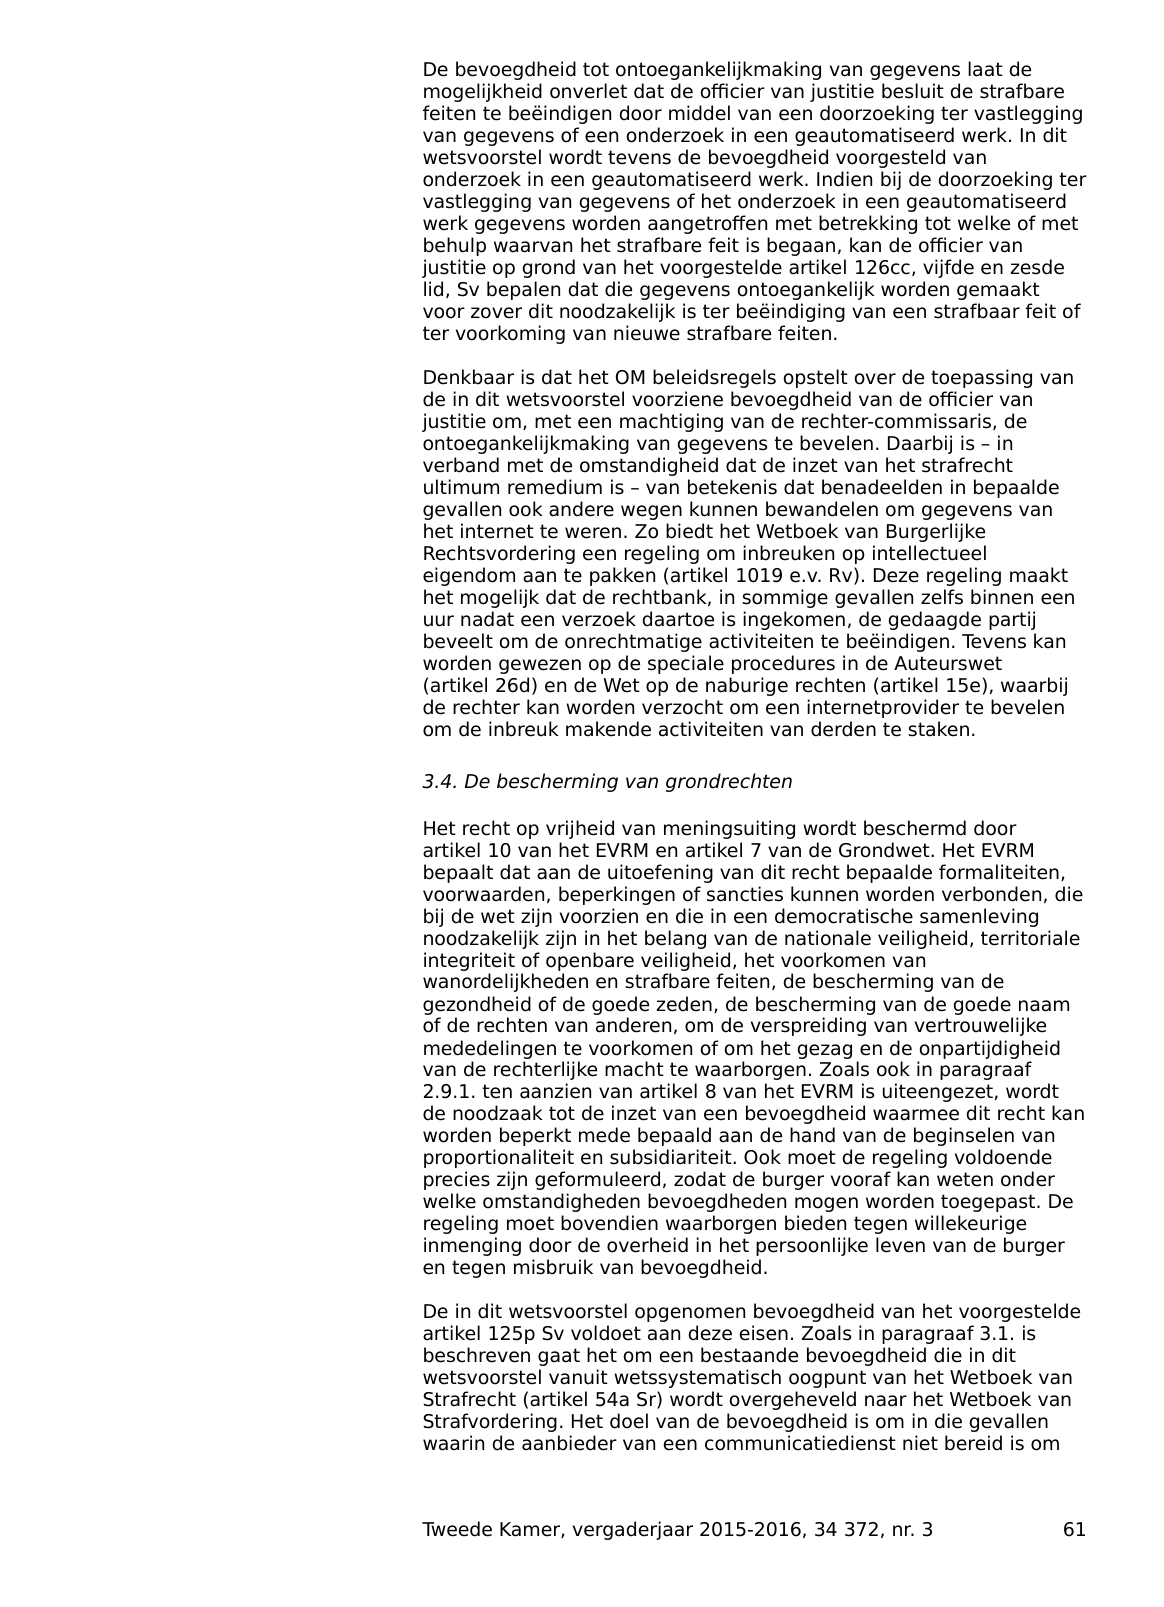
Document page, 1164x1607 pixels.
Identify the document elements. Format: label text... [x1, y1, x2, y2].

text Het recht op vrijheid van meningsuiting wordt beschermd door artikel 10 van het EVRM en artikel 7 van de Grondwet. Het EVRM bepaalt dat aan de uitoefening van dit recht bepaalde formaliteiten, voorwaarden, beperkingen of sancties kunnen worden verbonden, die bij de wet zijn voorzien en die in een democratische samenleving noodzakelijk zijn in het belang van de nationale veiligheid, territoriale integriteit of openbare veiligheid, het voorkomen van wanordelijkheden en strafbare feiten, de bescherming van de gezondheid of de goede zeden, de bescherming van de goede naam of de rechten van anderen, om de verspreiding van vertrouwelijke mededelingen te voorkomen of om het gezag en de onpartijdigheid van de rechterlijke macht te waarborgen. Zoals ook in paragraaf 2.9.1. ten aanzien van artikel 8 van het EVRM is uiteengezet, wordt de noodzaak tot de inzet van een bevoegdheid waarmee dit recht kan worden beperkt mede bepaald aan de hand van de beginselen van proportionaliteit en subsidiariteit. Ook moet de regeling voldoende precies zijn geformuleerd, zodat de burger vooraf kan weten onder welke omstandigheden bevoegdheden mogen worden toegepast. De regeling moet bovendien waarborgen bieden tegen willekeurige inmenging door de overheid in het persoonlijke leven van de burger en tegen misbruik van bevoegdheid. [422, 818, 1087, 1279]
text De in dit wetsvoorstel opgenomen bevoegdheid van het voorgestelde artikel 125p Sv voldoet aan deze eisen. Zoals in paragraaf 3.1. is beschreven gaat het om een bestaande bevoegdheid die in dit wetsvoorstel vanuit wetssystematisch oogpunt van het Wetboek van Strafrecht (artikel 54a Sr) wordt overgeheveld naar het Wetboek van Strafvordering. Het doel van de bevoegdheid is om in die gevallen waarin de aanbieder van een communicatiedienst niet bereid is om [422, 1301, 1087, 1455]
text Denkbaar is dat het OM beleidsregels opstelt over de toepassing van de in dit wetsvoorstel voorziene bevoegdheid van de officier van justitie om, met een machtiging van de rechter-commissaris, de ontoegankelijkmaking van gegevens te bevelen. Daarbij is – in verband met de omstandigheid dat de inzet van het strafrecht ultimum remedium is – van betekenis dat benadeelden in bepaalde gevallen ook andere wegen kunnen bewandelen om gegevens van het internet te weren. Zo biedt het Wetboek van Burgerlijke Rechtsvordering een regeling om inbreuken op intellectueel eigendom aan te pakken (artikel 1019 e.v. Rv). Deze regeling maakt het mogelijk dat de rechtbank, in sommige gevallen zelfs binnen een uur nadat een verzoek daartoe is ingekomen, de gedaagde partij beveelt om de onrechtmatige activiteiten te beëindigen. Tevens kan worden gewezen op de speciale procedures in de Auteurswet (artikel 26d) en de Wet op de naburige rechten (artikel 15e), waarbij de rechter kan worden verzocht om een internetprovider te bevelen om de inbreuk makende activiteiten van derden te staken. [422, 367, 1087, 741]
subtitle 3.4. De bescherming van grondrechten [422, 771, 1087, 793]
text De bevoegdheid tot ontoegankelijkmaking van gegevens laat de mogelijkheid onverlet dat de officier van justitie besluit de strafbare feiten te beëindigen door middel van een doorzoeking ter vastlegging van gegevens of een onderzoek in een geautomatiseerd werk. In dit wetsvoorstel wordt tevens de bevoegdheid voorgesteld van onderzoek in een geautomatiseerd werk. Indien bij de doorzoeking ter vastlegging van gegevens of het onderzoek in een geautomatiseerd werk gegevens worden aangetroffen met betrekking tot welke of met behulp waarvan het strafbare feit is begaan, kan de officier van justitie op grond van het voorgestelde artikel 126cc, vijfde en zesde lid, Sv bepalen dat die gegevens ontoegankelijk worden gemaakt voor zover dit noodzakelijk is ter beëindiging van een strafbaar feit of ter voorkoming van nieuwe strafbare feiten. [422, 59, 1087, 345]
